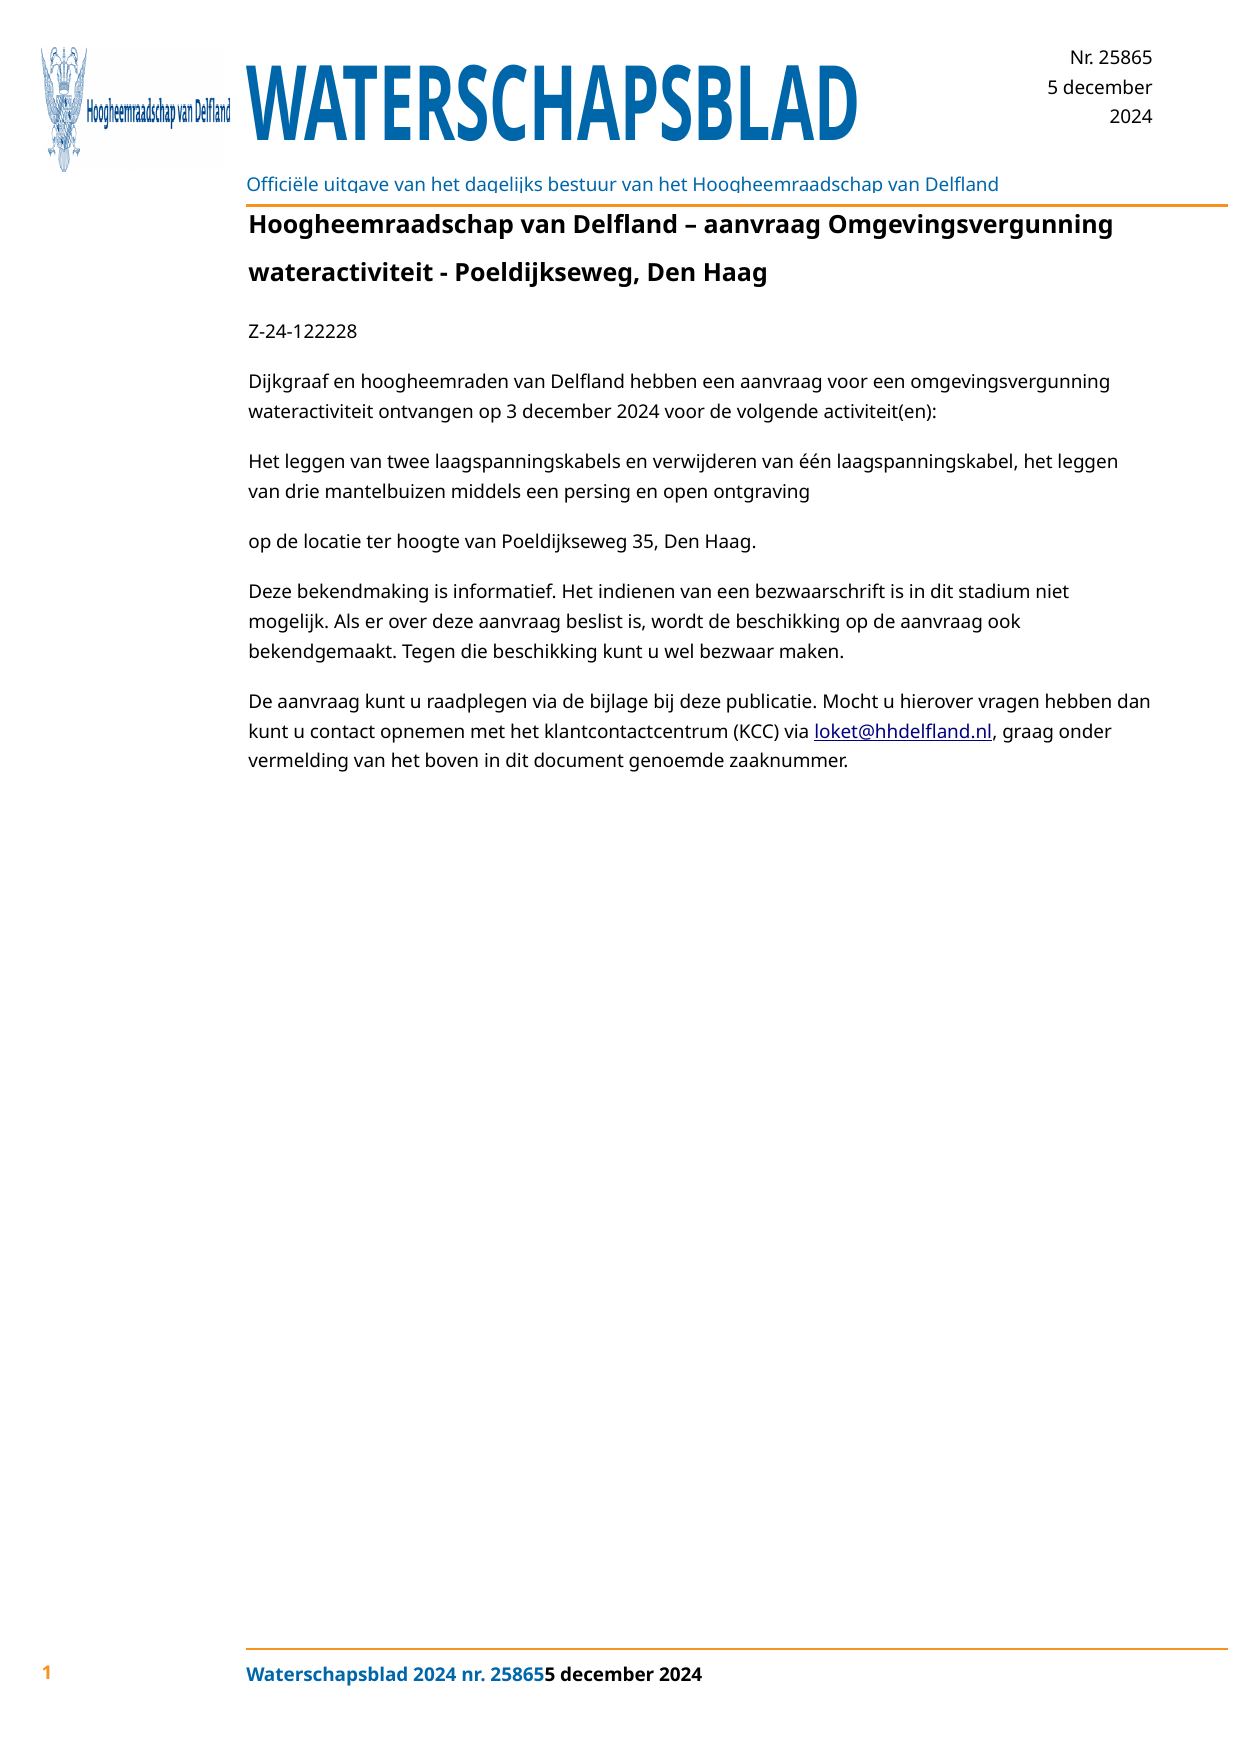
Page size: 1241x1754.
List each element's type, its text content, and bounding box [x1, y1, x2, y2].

picture [41, 47, 231, 172]
text Dijkgraaf en hoogheemraden van Delfland hebben een aanvraag voor een omgevingsvergunning wateractiviteit ontvangen op 3 december 2024 voor de volgende activiteit(en): [248, 368, 1152, 424]
text Deze bekendmaking is informatief. Het indienen van een bezwaarschrift is in dit stadium niet mogelijk. Als er over deze aanvraag beslist is, wordt de beschikking op de aanvraag ook bekendgemaakt. Tegen die beschikking kunt u wel bezwaar maken. [248, 579, 1152, 664]
text op de locatie ter hoogte van Poeldijkseweg 35, Den Haag. [248, 528, 1152, 554]
text Hoogheemraadschap van Delfland – aanvraag Omgevingsvergunning wateractiviteit - Poeldijkseweg, Den Haag [248, 207, 1152, 288]
text Het leggen van twee laagspanningskabels en verwijderen van één laagspanningskabel, het leggen van drie mantelbuizen middels een persing en open ontgraving [248, 448, 1152, 504]
text Z-24-122228 [248, 318, 1152, 344]
text De aanvraag kunt u raadplegen via de bijlage bij deze publicatie. Mocht u hierover vragen hebben dan kunt u contact opnemen met het klantcontactcentrum (KCC) via loket@hhdelfland.nl, graag onder vermelding van het boven in dit document genoemde zaaknummer. [248, 688, 1152, 773]
